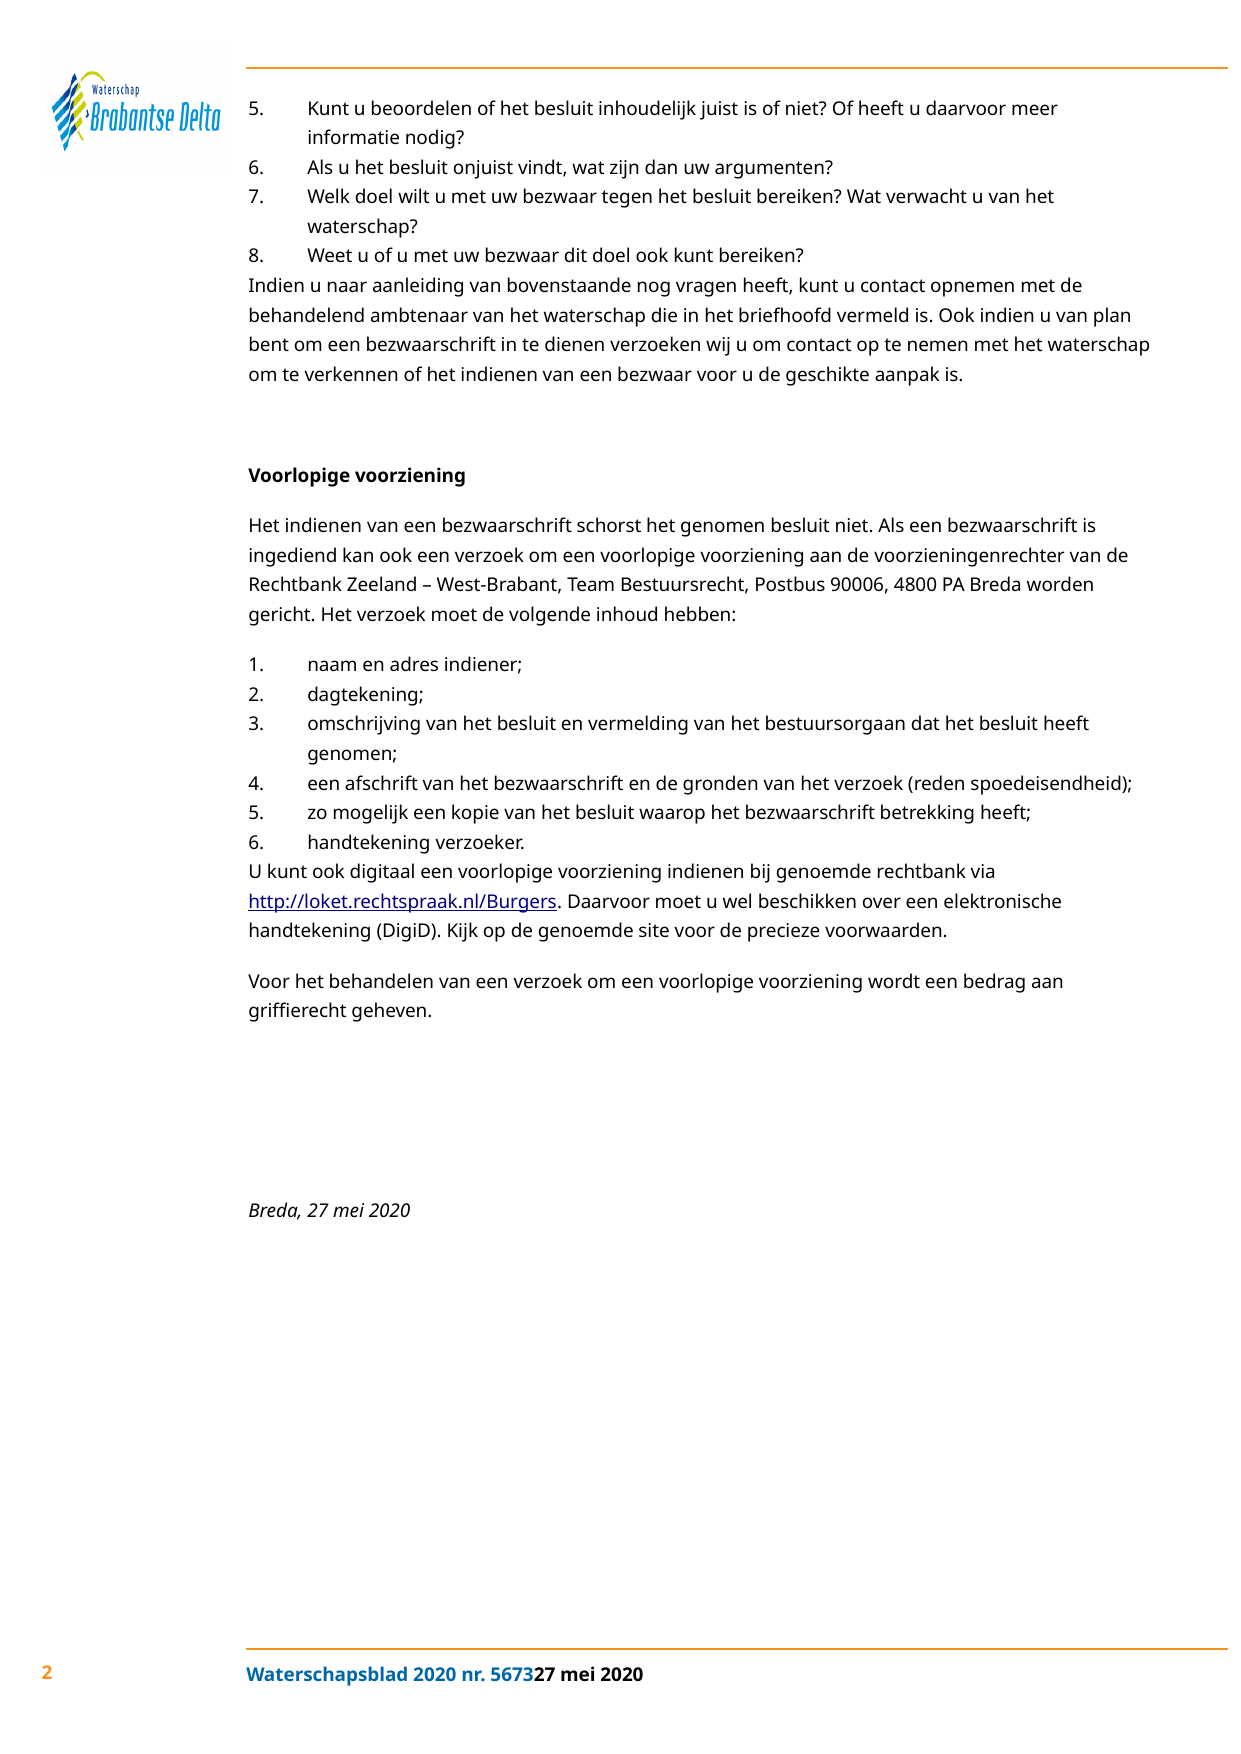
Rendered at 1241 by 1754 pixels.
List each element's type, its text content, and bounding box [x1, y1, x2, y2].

list omschrijving van het besluit en vermelding van het bestuursorgaan dat het besluit heeft genomen; [248, 711, 1152, 766]
list Welk doel wilt u met uw bezwaar tegen het besluit bereiken? Wat verwacht u van het waterschap? [248, 183, 1152, 239]
text Breda, 27 mei 2020 [248, 1197, 1152, 1222]
list Kunt u beoordelen of het besluit inhoudelijk juist is of niet? Of heeft u daarvoor meer informatie nodig? [248, 95, 1152, 150]
text Voorlopige voorziening [248, 462, 1152, 488]
list Als u het besluit onjuist vindt, wat zijn dan uw argumenten? [248, 154, 1152, 180]
text Voor het behandelen van een verzoek om een voorlopige voorziening wordt een bedrag aan griffierecht geheven. [248, 968, 1152, 1023]
list dagtekening; [248, 681, 1152, 707]
list naam en adres indiener; [248, 651, 1152, 677]
text Het indienen van een bezwaarschrift schorst het genomen besluit niet. Als een bezwaarschrift is ingediend kan ook een verzoek om een voorlopige voorziening aan de voorzieningenrechter van de Rechtbank Zeeland – West-Brabant, Team Bestuursrecht, Postbus 90006, 4800 PA Breda worden gericht. Het verzoek moet de volgende inhoud hebben: [248, 512, 1152, 627]
list handtekening verzoeker. [248, 829, 1152, 855]
text U kunt ook digitaal een voorlopige voorziening indienen bij genoemde rechtbank via http://loket.rechtspraak.nl/Burgers. Daarvoor moet u wel beschikken over een elektronische handtekening (DigiD). Kijk op de genoemde site voor de precieze voorwaarden. [248, 858, 1152, 943]
text Indien u naar aanleiding van bovenstaande nog vragen heeft, kunt u contact opnemen met de behandelend ambtenaar van het waterschap die in het briefhoofd vermeld is. Ook indien u van plan bent om een bezwaarschrift in te dienen verzoeken wij u om contact op te nemen met het waterschap om te verkennen of het indienen van een bezwaar voor u de geschikte aanpak is. [248, 272, 1152, 387]
list een afschrift van het bezwaarschrift en de gronden van het verzoek (reden spoedeisendheid); [248, 770, 1152, 796]
list zo mogelijk een kopie van het besluit waarop het bezwaarschrift betrekking heeft; [248, 799, 1152, 825]
list Weet u of u met uw bezwaar dit doel ook kunt bereiken? [248, 243, 1152, 268]
picture [41, 47, 231, 172]
